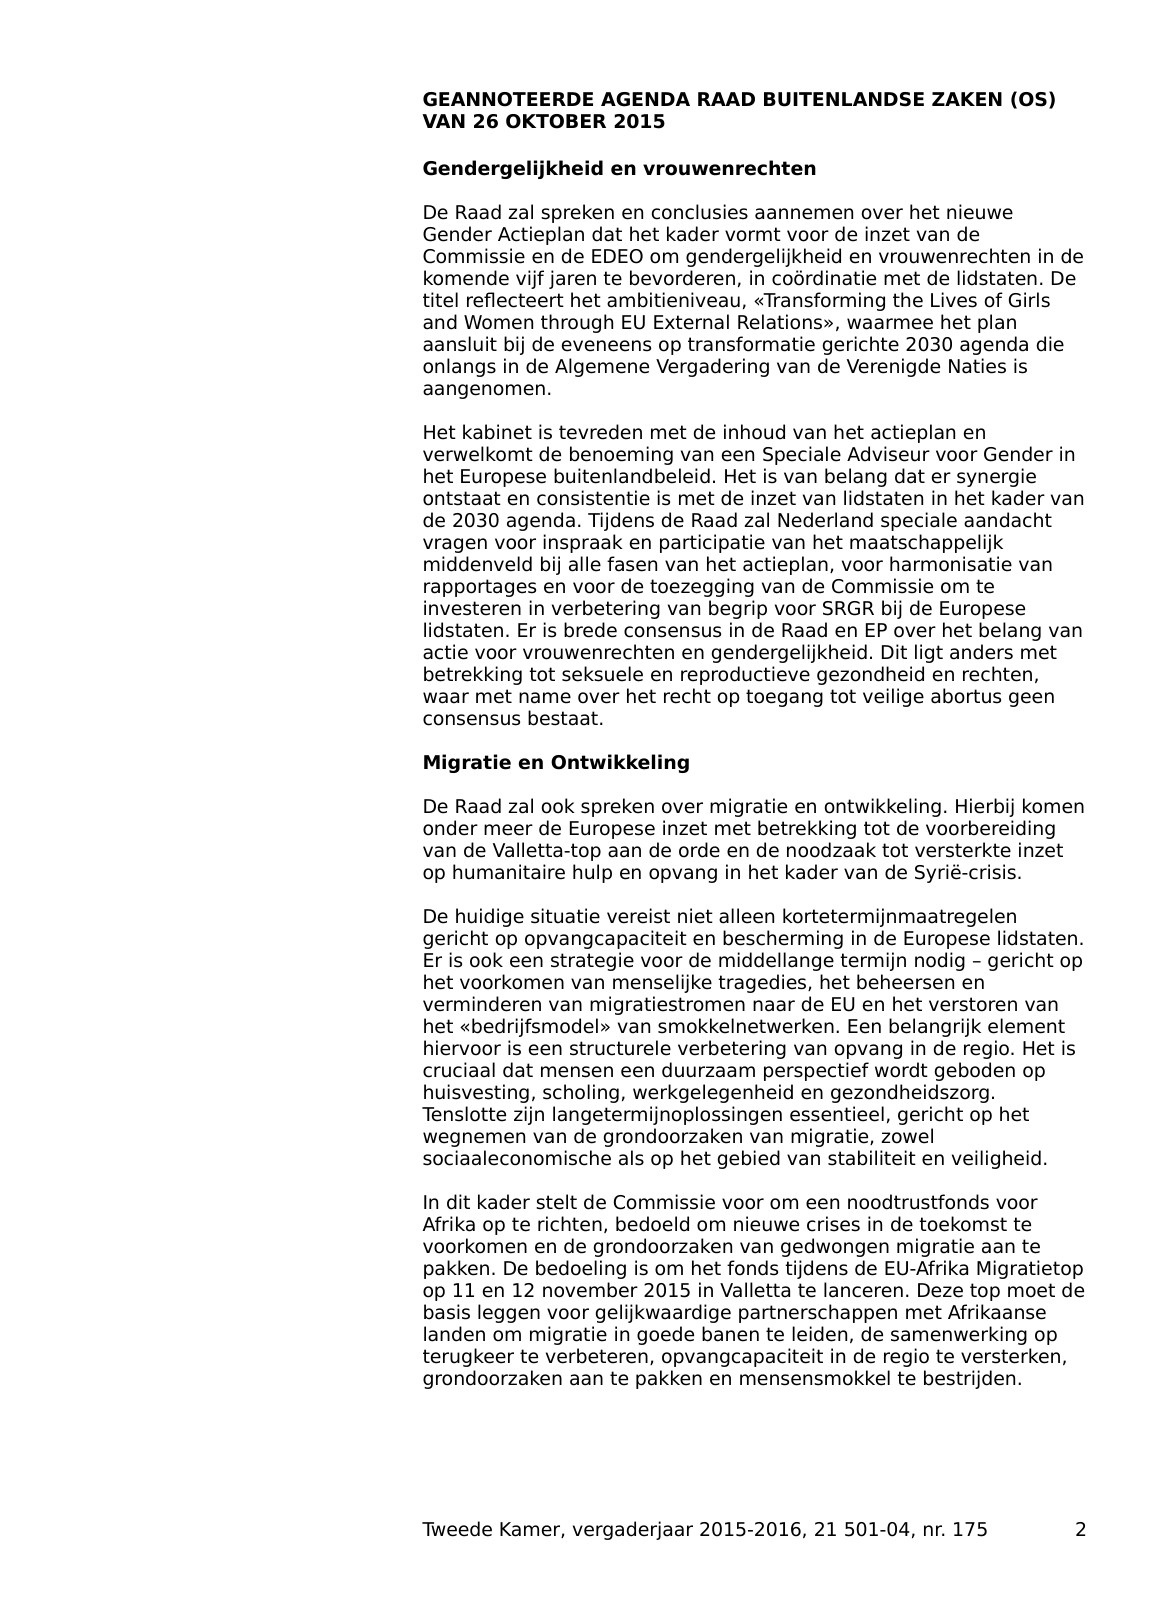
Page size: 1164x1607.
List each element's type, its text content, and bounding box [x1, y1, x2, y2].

text De Raad zal spreken en conclusies aannemen over het nieuwe Gender Actieplan dat het kader vormt voor de inzet van de Commissie en de EDEO om gendergelijkheid en vrouwenrechten in de komende vijf jaren te bevorderen, in coördinatie met de lidstaten. De titel reflecteert het ambitieniveau, «Transforming the Lives of Girls and Women through EU External Relations», waarmee het plan aansluit bij de eveneens op transformatie gerichte 2030 agenda die onlangs in de Algemene Vergadering van de Verenigde Naties is aangenomen. [422, 202, 1087, 400]
text In dit kader stelt de Commissie voor om een noodtrustfonds voor Afrika op te richten, bedoeld om nieuwe crises in de toekomst te voorkomen en de grondoorzaken van gedwongen migratie aan te pakken. De bedoeling is om het fonds tijdens de EU-Afrika Migratietop op 11 en 12 november 2015 in Valletta te lanceren. Deze top moet de basis leggen voor gelijkwaardige partnerschappen met Afrikaanse landen om migratie in goede banen te leiden, de samenwerking op terugkeer te verbeteren, opvangcapaciteit in de regio te versterken, grondoorzaken aan te pakken en mensensmokkel te bestrijden. [422, 1192, 1087, 1390]
text Het kabinet is tevreden met de inhoud van het actieplan en verwelkomt de benoeming van een Speciale Adviseur voor Gender in het Europese buitenlandbeleid. Het is van belang dat er synergie ontstaat en consistentie is met de inzet van lidstaten in het kader van de 2030 agenda. Tijdens de Raad zal Nederland speciale aandacht vragen voor inspraak en participatie van het maatschappelijk middenveld bij alle fasen van het actieplan, voor harmonisatie van rapportages en voor de toezegging van de Commissie om te investeren in verbetering van begrip voor SRGR bij de Europese lidstaten. Er is brede consensus in de Raad en EP over het belang van actie voor vrouwenrechten en gendergelijkheid. Dit ligt anders met betrekking tot seksuele en reproductieve gezondheid en rechten, waar met name over het recht op toegang tot veilige abortus geen consensus bestaat. [422, 422, 1087, 730]
text De huidige situatie vereist niet alleen kortetermijnmaatregelen gericht op opvangcapaciteit en bescherming in de Europese lidstaten. Er is ook een strategie voor de middellange termijn nodig – gericht op het voorkomen van menselijke tragedies, het beheersen en verminderen van migratiestromen naar de EU en het verstoren van het «bedrijfsmodel» van smokkelnetwerken. Een belangrijk element hiervoor is een structurele verbetering van opvang in de regio. Het is cruciaal dat mensen een duurzaam perspectief wordt geboden op huisvesting, scholing, werkgelegenheid en gezondheidszorg. Tenslotte zijn langetermijnoplossingen essentieel, gericht op het wegnemen van de grondoorzaken van migratie, zowel sociaaleconomische als op het gebied van stabiliteit en veiligheid. [422, 906, 1087, 1170]
subtitle Migratie en Ontwikkeling [422, 752, 1087, 774]
subtitle Gendergelijkheid en vrouwenrechten [422, 158, 1087, 180]
subtitle GEANNOTEERDE AGENDA RAAD BUITENLANDSE ZAKEN (OS) VAN 26 OKTOBER 2015 [422, 89, 1087, 133]
text De Raad zal ook spreken over migratie en ontwikkeling. Hierbij komen onder meer de Europese inzet met betrekking tot de voorbereiding van de Valletta-top aan de orde en de noodzaak tot versterkte inzet op humanitaire hulp en opvang in het kader van de Syrië-crisis. [422, 796, 1087, 884]
